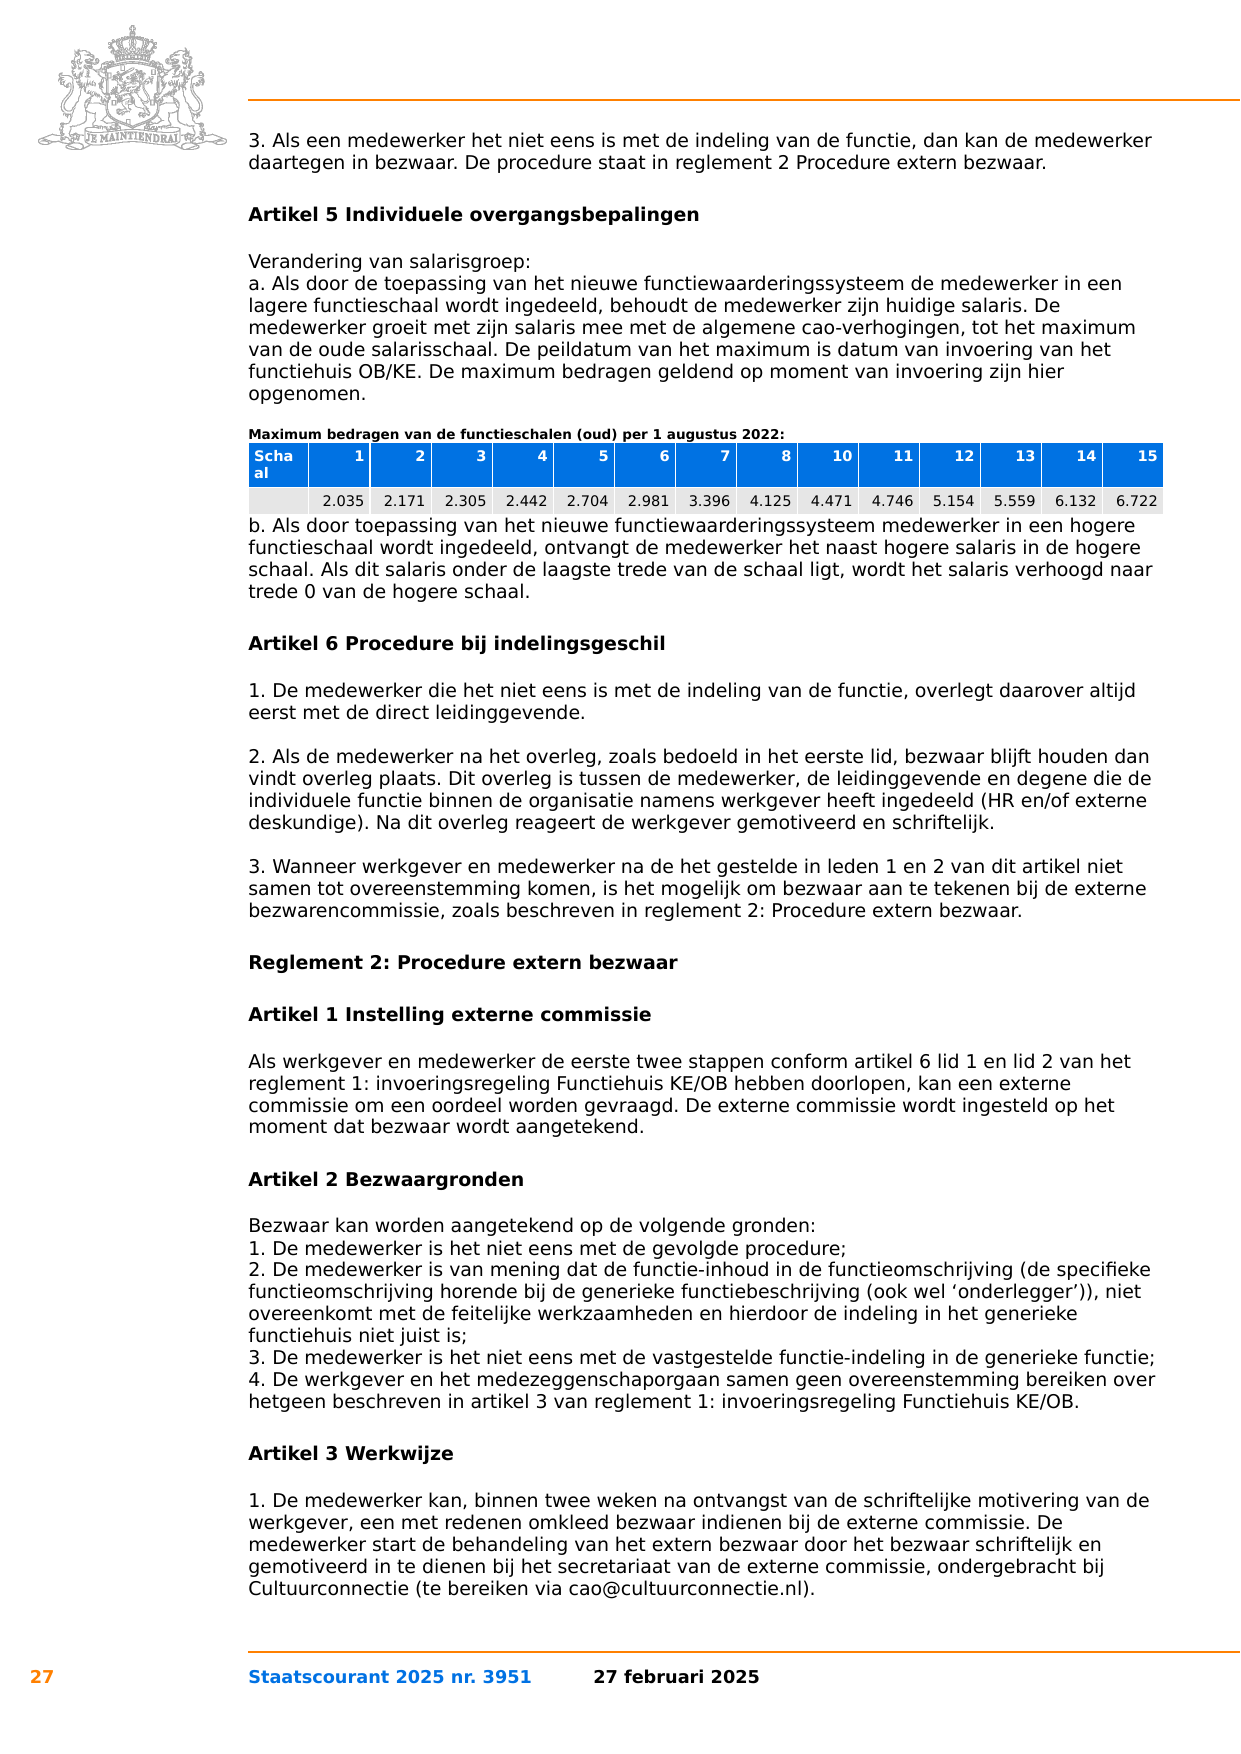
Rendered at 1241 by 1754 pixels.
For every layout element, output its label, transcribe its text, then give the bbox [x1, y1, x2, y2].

table_cell 2 [371, 443, 431, 487]
table_cell 2.035 [309, 488, 369, 514]
subtitle Reglement 2: Procedure extern bezwaar [248, 952, 1163, 973]
subtitle Artikel 6 Procedure bij indelingsgeschil [248, 633, 1163, 655]
table_cell 7 [676, 443, 736, 487]
table_cell 8 [737, 443, 797, 487]
text 1. De medewerker is het niet eens met de gevolgde procedure; [248, 1237, 1163, 1259]
table_cell 4.471 [798, 488, 858, 514]
table_cell Schaal [249, 443, 308, 487]
table_cell 5.154 [920, 488, 980, 514]
table_cell 3.396 [676, 488, 736, 514]
table_cell 1 [309, 443, 369, 487]
table_cell 6 [615, 443, 675, 487]
table_cell 6.722 [1103, 488, 1163, 514]
table_cell 2.704 [554, 488, 614, 514]
text Verandering van salarisgroep: [248, 251, 1163, 273]
table_cell 11 [859, 443, 919, 487]
table_cell 2.305 [432, 488, 492, 514]
text 3. Wanneer werkgever en medewerker na de het gestelde in leden 1 en 2 van dit artikel niet samen tot overeenstemming komen, is het mogelijk om bezwaar aan te tekenen bij de externe bezwarencommissie, zoals beschreven in reglement 2: Procedure extern bezwaar. [248, 856, 1163, 922]
text 4. De werkgever en het medezeggenschaporgaan samen geen overeenstemming bereiken over hetgeen beschreven in artikel 3 van reglement 1: invoeringsregeling Functiehuis KE/OB. [248, 1369, 1163, 1413]
table_header Maximum bedragen van de functieschalen (oud) per 1 augustus 2022: [248, 427, 1163, 442]
subtitle Artikel 3 Werkwijze [248, 1443, 1163, 1465]
text 3. De medewerker is het niet eens met de vastgestelde functie-indeling in de generieke functie; [248, 1347, 1163, 1369]
text 1. De medewerker die het niet eens is met de indeling van de functie, overlegt daarover altijd eerst met de direct leidinggevende. [248, 680, 1163, 724]
table_cell 12 [920, 443, 980, 487]
picture [38, 25, 227, 150]
table_cell 4.125 [737, 488, 797, 514]
text 2. Als de medewerker na het overleg, zoals bedoeld in het eerste lid, bezwaar blijft houden dan vindt overleg plaats. Dit overleg is tussen de medewerker, de leidinggevende en degene die de individuele functie binnen de organisatie namens werkgever heeft ingedeeld (HR en/of externe deskundige). Na dit overleg reageert de werkgever gemotiveerd en schriftelijk. [248, 746, 1163, 834]
table_cell 5 [554, 443, 614, 487]
table_cell 2.981 [615, 488, 675, 514]
table_cell 14 [1042, 443, 1102, 487]
subtitle Artikel 5 Individuele overgangsbepalingen [248, 204, 1163, 226]
table_cell 2.171 [371, 488, 431, 514]
table_cell 2.442 [493, 488, 553, 514]
text 3. Als een medewerker het niet eens is met de indeling van de functie, dan kan de medewerker daartegen in bezwaar. De procedure staat in reglement 2 Procedure extern bezwaar. [248, 130, 1163, 174]
table_cell 10 [798, 443, 858, 487]
text Bezwaar kan worden aangetekend op de volgende gronden: [248, 1215, 1163, 1237]
text Als werkgever en medewerker de eerste twee stappen conform artikel 6 lid 1 en lid 2 van het reglement 1: invoeringsregeling Functiehuis KE/OB hebben doorlopen, kan een externe commissie om een oordeel worden gevraagd. De externe commissie wordt ingesteld op het moment dat bezwaar wordt aangetekend. [248, 1051, 1163, 1138]
table_cell 3 [432, 443, 492, 487]
text 2. De medewerker is van mening dat de functie-inhoud in de functieomschrijving (de specifieke functieomschrijving horende bij de generieke functiebeschrijving (ook wel ‘onderlegger’)), niet overeenkomt met de feitelijke werkzaamheden en hierdoor de indeling in het generieke functiehuis niet juist is; [248, 1259, 1163, 1347]
table_cell 6.132 [1042, 488, 1102, 514]
text b. Als door toepassing van het nieuwe functiewaarderingssysteem medewerker in een hogere functieschaal wordt ingedeeld, ontvangt de medewerker het naast hogere salaris in de hogere schaal. Als dit salaris onder de laagste trede van de schaal ligt, wordt het salaris verhoogd naar trede 0 van de hogere schaal. [248, 515, 1163, 603]
text a. Als door de toepassing van het nieuwe functiewaarderingssysteem de medewerker in een lagere functieschaal wordt ingedeeld, behoudt de medewerker zijn huidige salaris. De medewerker groeit met zijn salaris mee met de algemene cao-verhogingen, tot het maximum van de oude salarisschaal. De peildatum van het maximum is datum van invoering van het functiehuis OB/KE. De maximum bedragen geldend op moment van invoering zijn hier opgenomen. [248, 273, 1163, 405]
table_cell 4 [493, 443, 553, 487]
table_cell 5.559 [981, 488, 1041, 514]
table_cell 15 [1103, 443, 1163, 487]
subtitle Artikel 1 Instelling externe commissie [248, 1003, 1163, 1026]
text 1. De medewerker kan, binnen twee weken na ontvangst van de schriftelijke motivering van de werkgever, een met redenen omkleed bezwaar indienen bij de externe commissie. De medewerker start de behandeling van het extern bezwaar door het bezwaar schriftelijk en gemotiveerd in te dienen bij het secretariaat van de externe commissie, ondergebracht bij Cultuurconnectie (te bereiken via cao@cultuurconnectie.nl). [248, 1490, 1163, 1600]
table_cell [249, 488, 308, 514]
table_cell 13 [981, 443, 1041, 487]
table_cell 4.746 [859, 488, 919, 514]
subtitle Artikel 2 Bezwaargronden [248, 1168, 1163, 1190]
